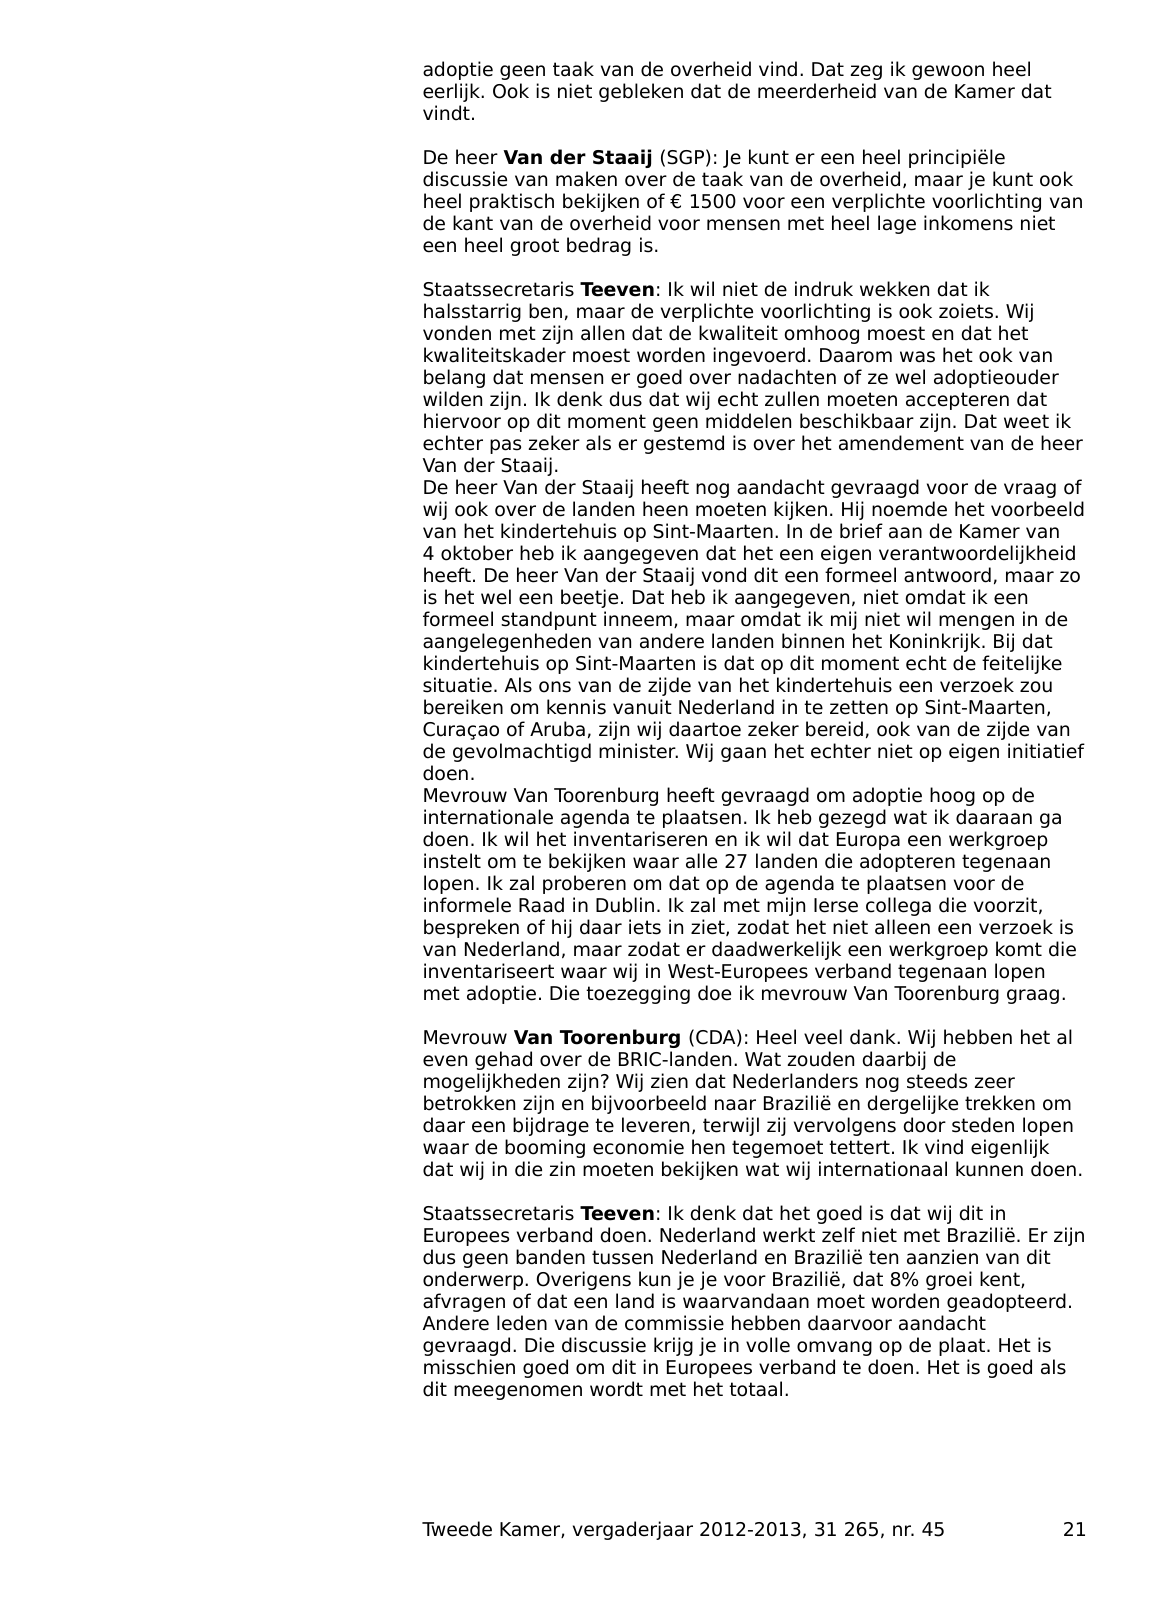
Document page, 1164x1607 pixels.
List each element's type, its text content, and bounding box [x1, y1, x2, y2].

text Mevrouw Van Toorenburg heeft gevraagd om adoptie hoog op de internationale agenda te plaatsen. Ik heb gezegd wat ik daaraan ga doen. Ik wil het inventariseren en ik wil dat Europa een werkgroep instelt om te bekijken waar alle 27 landen die adopteren tegenaan lopen. Ik zal proberen om dat op de agenda te plaatsen voor de informele Raad in Dublin. Ik zal met mijn Ierse collega die voorzit, bespreken of hij daar iets in ziet, zodat het niet alleen een verzoek is van Nederland, maar zodat er daadwerkelijk een werkgroep komt die inventariseert waar wij in West-Europees verband tegenaan lopen met adoptie. Die toezegging doe ik mevrouw Van Toorenburg graag. [422, 785, 1087, 1004]
text De heer Van der Staaij (SGP): Je kunt er een heel principiële discussie van maken over de taak van de overheid, maar je kunt ook heel praktisch bekijken of € 1500 voor een verplichte voorlichting van de kant van de overheid voor mensen met heel lage inkomens niet een heel groot bedrag is. [422, 147, 1087, 257]
text adoptie geen taak van de overheid vind. Dat zeg ik gewoon heel eerlijk. Ook is niet gebleken dat de meerderheid van de Kamer dat vindt. [422, 59, 1087, 125]
text Staatssecretaris Teeven: Ik denk dat het goed is dat wij dit in Europees verband doen. Nederland werkt zelf niet met Brazilië. Er zijn dus geen banden tussen Nederland en Brazilië ten aanzien van dit onderwerp. Overigens kun je je voor Brazilië, dat 8% groei kent, afvragen of dat een land is waarvandaan moet worden geadopteerd. Andere leden van de commissie hebben daarvoor aandacht gevraagd. Die discussie krijg je in volle omvang op de plaat. Het is misschien goed om dit in Europees verband te doen. Het is goed als dit meegenomen wordt met het totaal. [422, 1203, 1087, 1401]
text Staatssecretaris Teeven: Ik wil niet de indruk wekken dat ik halsstarrig ben, maar de verplichte voorlichting is ook zoiets. Wij vonden met zijn allen dat de kwaliteit omhoog moest en dat het kwaliteitskader moest worden ingevoerd. Daarom was het ook van belang dat mensen er goed over nadachten of ze wel adoptieouder wilden zijn. Ik denk dus dat wij echt zullen moeten accepteren dat hiervoor op dit moment geen middelen beschikbaar zijn. Dat weet ik echter pas zeker als er gestemd is over het amendement van de heer Van der Staaij. [422, 279, 1087, 477]
text Mevrouw Van Toorenburg (CDA): Heel veel dank. Wij hebben het al even gehad over de BRIC-landen. Wat zouden daarbij de mogelijkheden zijn? Wij zien dat Nederlanders nog steeds zeer betrokken zijn en bijvoorbeeld naar Brazilië en dergelijke trekken om daar een bijdrage te leveren, terwijl zij vervolgens door steden lopen waar de booming economie hen tegemoet tettert. Ik vind eigenlijk dat wij in die zin moeten bekijken wat wij internationaal kunnen doen. [422, 1027, 1087, 1181]
text De heer Van der Staaij heeft nog aandacht gevraagd voor de vraag of wij ook over de landen heen moeten kijken. Hij noemde het voorbeeld van het kindertehuis op Sint-Maarten. In de brief aan de Kamer van 4 oktober heb ik aangegeven dat het een eigen verantwoordelijkheid heeft. De heer Van der Staaij vond dit een formeel antwoord, maar zo is het wel een beetje. Dat heb ik aangegeven, niet omdat ik een formeel standpunt inneem, maar omdat ik mij niet wil mengen in de aangelegenheden van andere landen binnen het Koninkrijk. Bij dat kindertehuis op Sint-Maarten is dat op dit moment echt de feitelijke situatie. Als ons van de zijde van het kindertehuis een verzoek zou bereiken om kennis vanuit Nederland in te zetten op Sint-Maarten, Curaçao of Aruba, zijn wij daartoe zeker bereid, ook van de zijde van de gevolmachtigd minister. Wij gaan het echter niet op eigen initiatief doen. [422, 477, 1087, 785]
